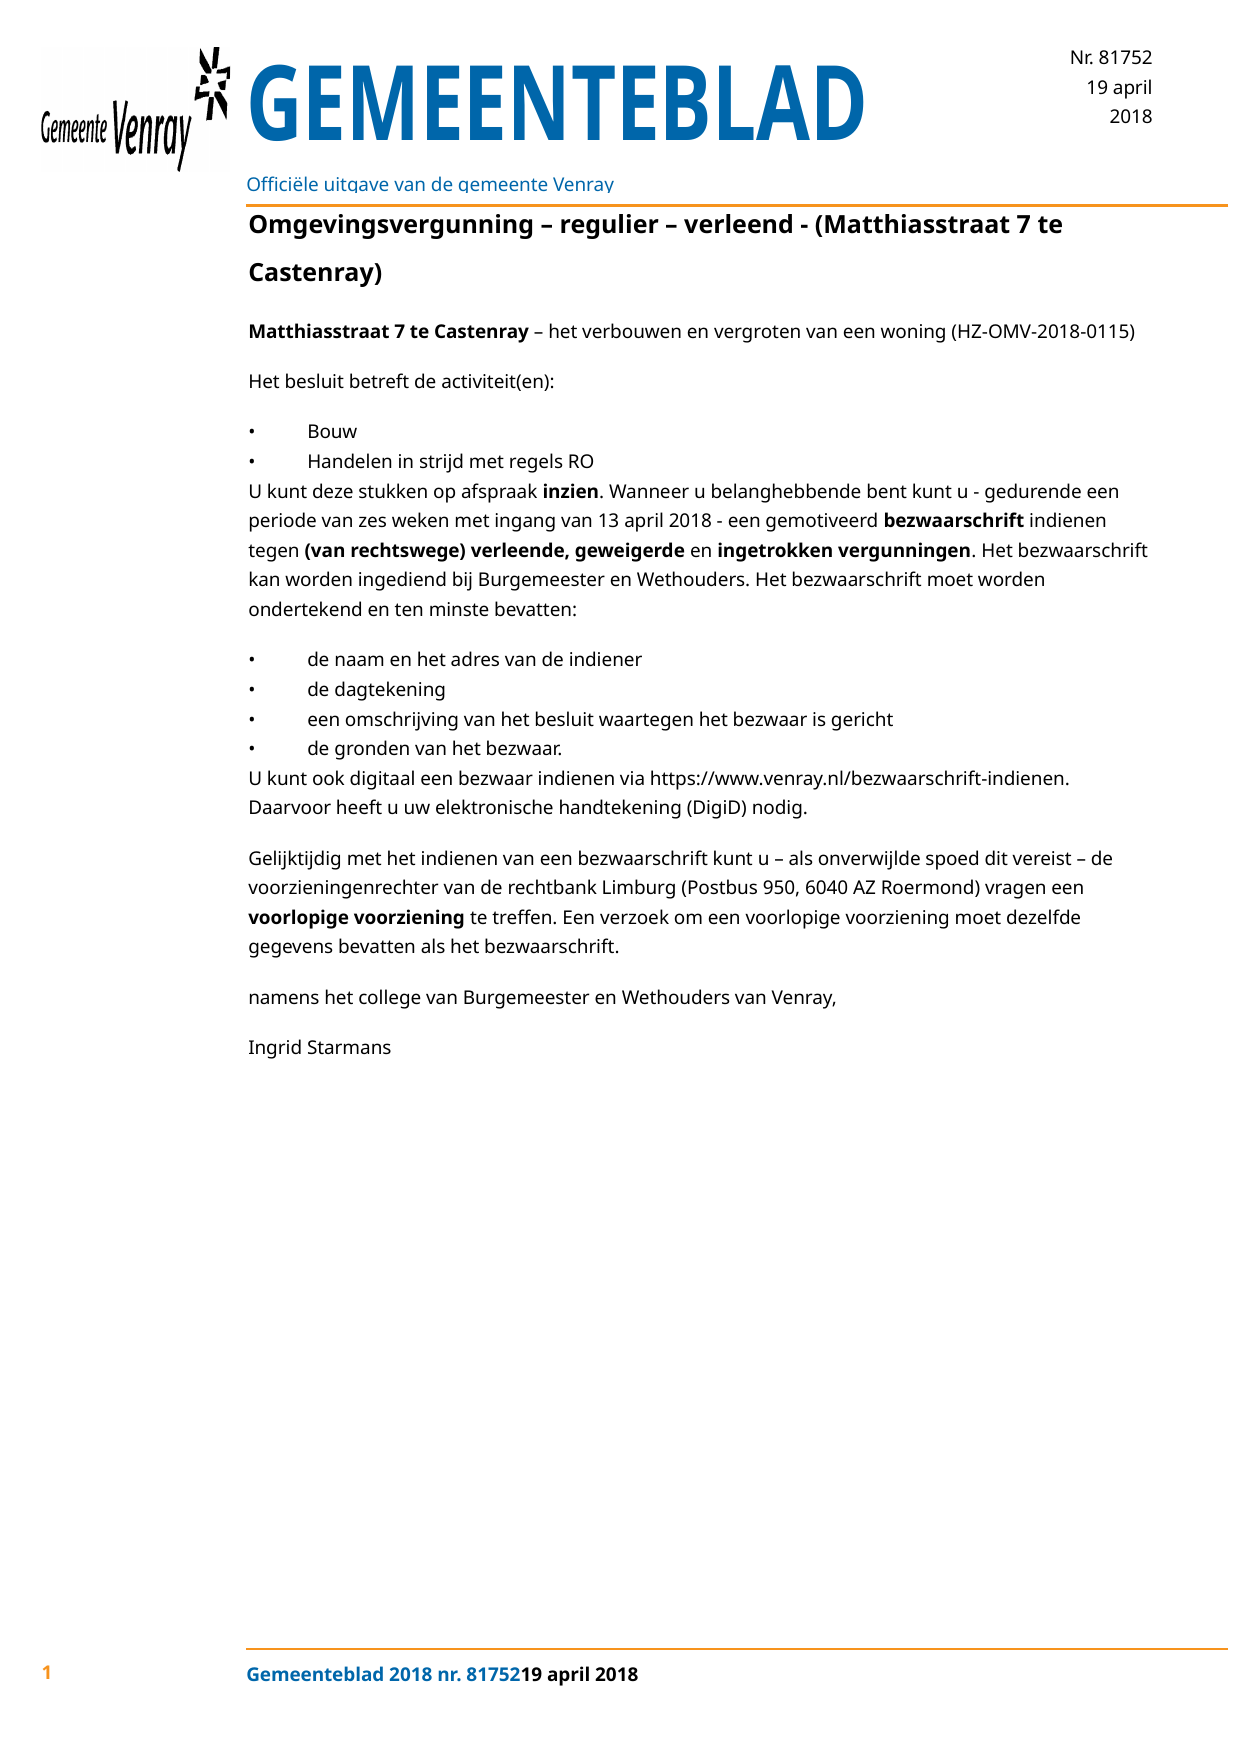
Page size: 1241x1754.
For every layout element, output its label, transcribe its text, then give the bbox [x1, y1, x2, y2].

picture [41, 47, 231, 172]
list de dagtekening [248, 676, 1152, 702]
text Gelijktijdig met het indienen van een bezwaarschrift kunt u – als onverwijlde spoed dit vereist – de voorzieningenrechter van de rechtbank Limburg (Postbus 950, 6040 AZ Roermond) vragen een voorlopige voorziening te treffen. Een verzoek om een voorlopige voorziening moet dezelfde gegevens bevatten als het bezwaarschrift. [248, 845, 1152, 959]
list een omschrijving van het besluit waartegen het bezwaar is gericht [248, 706, 1152, 732]
text Ingrid Starmans [248, 1034, 1152, 1060]
text namens het college van Burgemeester en Wethouders van Venray, [248, 984, 1152, 1010]
list Handelen in strijd met regels RO [248, 448, 1152, 474]
text Omgevingsvergunning – regulier – verleend - (Matthiasstraat 7 te Castenray) [248, 207, 1152, 288]
text Matthiasstraat 7 te Castenray – het verbouwen en vergroten van een woning (HZ-OMV-2018-0115) [248, 318, 1152, 344]
list de naam en het adres van de indiener [248, 647, 1152, 672]
list Bouw [248, 419, 1152, 444]
text U kunt deze stukken op afspraak inzien. Wanneer u belanghebbende bent kunt u - gedurende een periode van zes weken met ingang van 13 april 2018 - een gemotiveerd bezwaarschrift indienen tegen (van rechtswege) verleende, geweigerde en ingetrokken vergunningen. Het bezwaarschrift kan worden ingediend bij Burgemeester en Wethouders. Het bezwaarschrift moet worden ondertekend en ten minste bevatten: [248, 478, 1152, 622]
text U kunt ook digitaal een bezwaar indienen via https://www.venray.nl/bezwaarschrift-indienen. Daarvoor heeft u uw elektronische handtekening (DigiD) nodig. [248, 765, 1152, 820]
list de gronden van het bezwaar. [248, 735, 1152, 761]
text Het besluit betreft de activiteit(en): [248, 368, 1152, 394]
